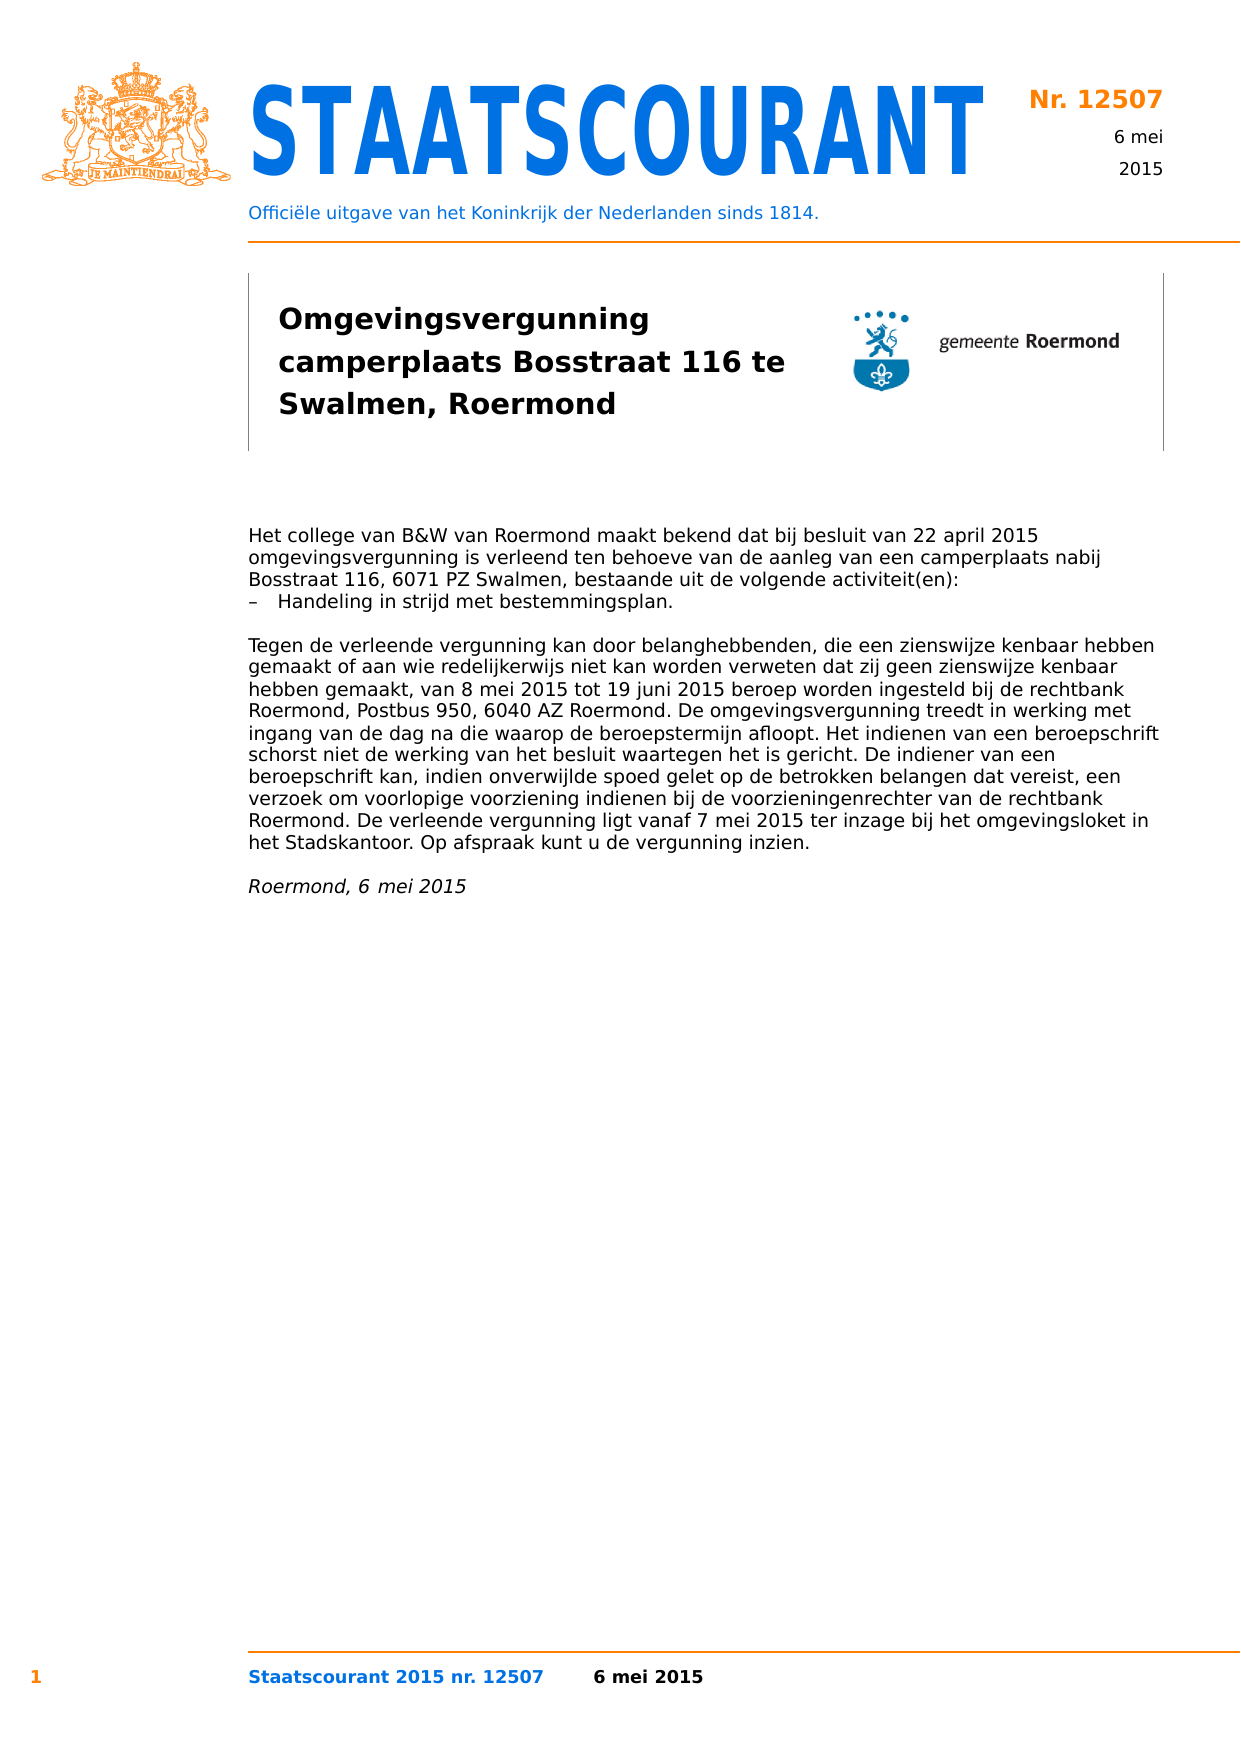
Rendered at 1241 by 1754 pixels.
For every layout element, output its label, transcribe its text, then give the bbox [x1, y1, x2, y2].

text Tegen de verleende vergunning kan door belanghebbenden, die een zienswijze kenbaar hebben gemaakt of aan wie redelijkerwijs niet kan worden verweten dat zij geen zienswijze kenbaar hebben gemaakt, van 8 mei 2015 tot 19 juni 2015 beroep worden ingesteld bij de rechtbank Roermond, Postbus 950, 6040 AZ Roermond. De omgevingsvergunning treedt in werking met ingang van de dag na die waarop de beroepstermijn afloopt. Het indienen van een beroepschrift schorst niet de werking van het besluit waartegen het is gericht. De indiener van een beroepschrift kan, indien onverwijlde spoed gelet op de betrokken belangen dat vereist, een verzoek om voorlopige voorziening indienen bij de voorzieningenrechter van de rechtbank Roermond. De verleende vergunning ligt vanaf 7 mei 2015 ter inzage bij het omgevingsloket in het Stadskantoor. Op afspraak kunt u de vergunning inzien. [248, 634, 1163, 854]
table_header Nr. 12507 [998, 62, 1240, 121]
table_cell 6 mei [998, 121, 1240, 153]
table_cell Officiële uitgave van het Koninkrijk der Nederlanden sinds 1814. [248, 203, 1240, 241]
picture [838, 302, 1134, 397]
table_cell 2015 [998, 153, 1240, 203]
table_header STAATSCOURANT [248, 62, 998, 203]
text Roermond, 6 mei 2015 [248, 876, 1163, 898]
text Het college van B&W van Roermond maakt bekend dat bij besluit van 22 april 2015 omgevingsvergunning is verleend ten behoeve van de aanleg van een camperplaats nabij Bosstraat 116, 6071 PZ Swalmen, bestaande uit de volgende activiteit(en): [248, 525, 1163, 591]
picture [41, 62, 231, 186]
subtitle Omgevingsvergunning camperplaats Bosstraat 116 te Swalmen, Roermond [249, 273, 1163, 451]
text – Handeling in strijd met bestemmingsplan. [248, 591, 1163, 613]
table_header [25, 62, 248, 241]
